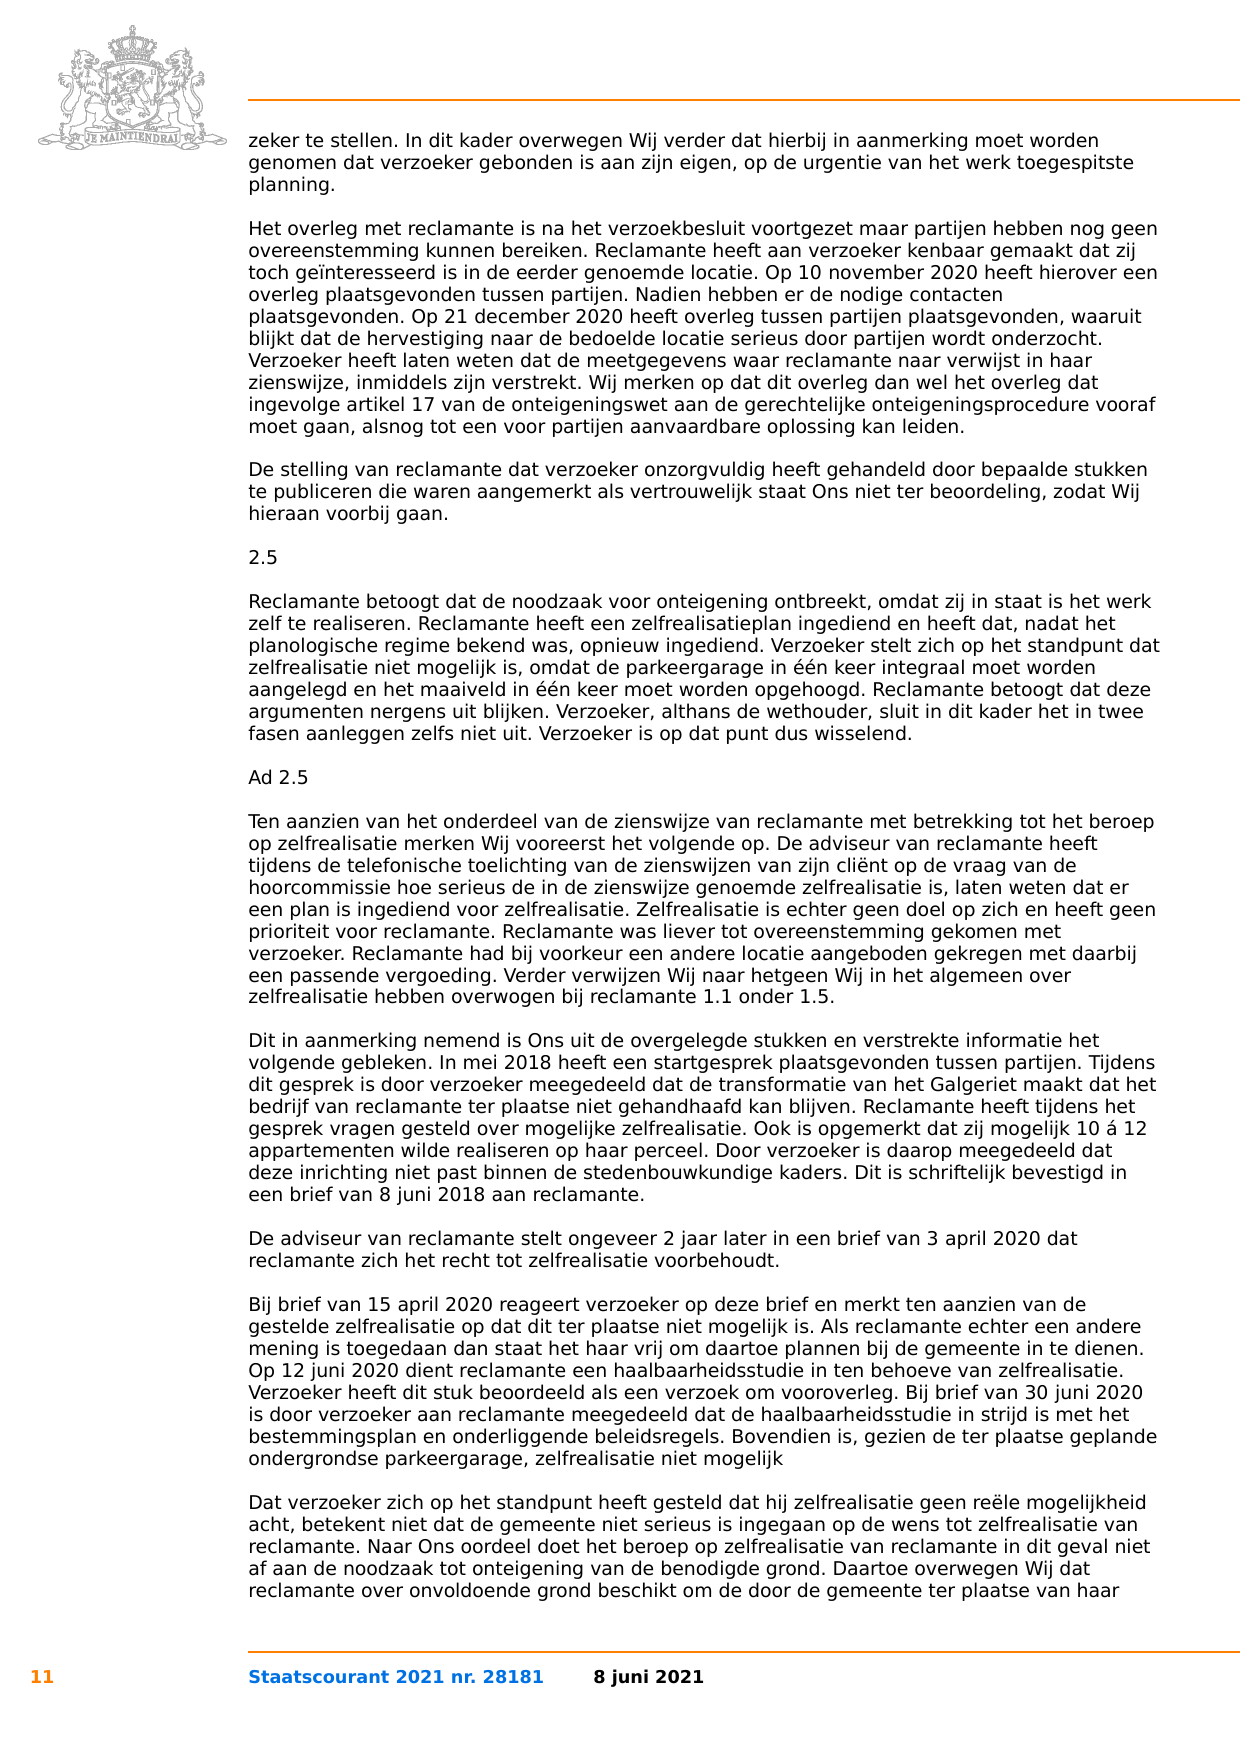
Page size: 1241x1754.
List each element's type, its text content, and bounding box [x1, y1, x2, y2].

text Ad 2.5 [248, 767, 1163, 789]
text Reclamante betoogt dat de noodzaak voor onteigening ontbreekt, omdat zij in staat is het werk zelf te realiseren. Reclamante heeft een zelfrealisatieplan ingediend en heeft dat, nadat het planologische regime bekend was, opnieuw ingediend. Verzoeker stelt zich op het standpunt dat zelfrealisatie niet mogelijk is, omdat de parkeergarage in één keer integraal moet worden aangelegd en het maaiveld in één keer moet worden opgehoogd. Reclamante betoogt dat deze argumenten nergens uit blijken. Verzoeker, althans de wethouder, sluit in dit kader het in twee fasen aanleggen zelfs niet uit. Verzoeker is op dat punt dus wisselend. [248, 591, 1163, 745]
picture [38, 25, 227, 150]
text Dat verzoeker zich op het standpunt heeft gesteld dat hij zelfrealisatie geen reële mogelijkheid acht, betekent niet dat de gemeente niet serieus is ingegaan op de wens tot zelfrealisatie van reclamante. Naar Ons oordeel doet het beroep op zelfrealisatie van reclamante in dit geval niet af aan de noodzaak tot onteigening van de benodigde grond. Daartoe overwegen Wij dat reclamante over onvoldoende grond beschikt om de door de gemeente ter plaatse van haar [248, 1492, 1163, 1601]
text Het overleg met reclamante is na het verzoekbesluit voortgezet maar partijen hebben nog geen overeenstemming kunnen bereiken. Reclamante heeft aan verzoeker kenbaar gemaakt dat zij toch geïnteresseerd is in de eerder genoemde locatie. Op 10 november 2020 heeft hierover een overleg plaatsgevonden tussen partijen. Nadien hebben er de nodige contacten plaatsgevonden. Op 21 december 2020 heeft overleg tussen partijen plaatsgevonden, waaruit blijkt dat de hervestiging naar de bedoelde locatie serieus door partijen wordt onderzocht. Verzoeker heeft laten weten dat de meetgegevens waar reclamante naar verwijst in haar zienswijze, inmiddels zijn verstrekt. Wij merken op dat dit overleg dan wel het overleg dat ingevolge artikel 17 van de onteigeningswet aan de gerechtelijke onteigeningsprocedure vooraf moet gaan, alsnog tot een voor partijen aanvaardbare oplossing kan leiden. [248, 218, 1163, 437]
text Ten aanzien van het onderdeel van de zienswijze van reclamante met betrekking tot het beroep op zelfrealisatie merken Wij vooreerst het volgende op. De adviseur van reclamante heeft tijdens de telefonische toelichting van de zienswijzen van zijn cliënt op de vraag van de hoorcommissie hoe serieus de in de zienswijze genoemde zelfrealisatie is, laten weten dat er een plan is ingediend voor zelfrealisatie. Zelfrealisatie is echter geen doel op zich en heeft geen prioriteit voor reclamante. Reclamante was liever tot overeenstemming gekomen met verzoeker. Reclamante had bij voorkeur een andere locatie aangeboden gekregen met daarbij een passende vergoeding. Verder verwijzen Wij naar hetgeen Wij in het algemeen over zelfrealisatie hebben overwogen bij reclamante 1.1 onder 1.5. [248, 811, 1163, 1008]
text zeker te stellen. In dit kader overwegen Wij verder dat hierbij in aanmerking moet worden genomen dat verzoeker gebonden is aan zijn eigen, op de urgentie van het werk toegespitste planning. [248, 130, 1163, 196]
text 2.5 [248, 547, 1163, 569]
text Dit in aanmerking nemend is Ons uit de overgelegde stukken en verstrekte informatie het volgende gebleken. In mei 2018 heeft een startgesprek plaatsgevonden tussen partijen. Tijdens dit gesprek is door verzoeker meegedeeld dat de transformatie van het Galgeriet maakt dat het bedrijf van reclamante ter plaatse niet gehandhaafd kan blijven. Reclamante heeft tijdens het gesprek vragen gesteld over mogelijke zelfrealisatie. Ook is opgemerkt dat zij mogelijk 10 á 12 appartementen wilde realiseren op haar perceel. Door verzoeker is daarop meegedeeld dat deze inrichting niet past binnen de stedenbouwkundige kaders. Dit is schriftelijk bevestigd in een brief van 8 juni 2018 aan reclamante. [248, 1030, 1163, 1206]
text De adviseur van reclamante stelt ongeveer 2 jaar later in een brief van 3 april 2020 dat reclamante zich het recht tot zelfrealisatie voorbehoudt. [248, 1228, 1163, 1272]
text De stelling van reclamante dat verzoeker onzorgvuldig heeft gehandeld door bepaalde stukken te publiceren die waren aangemerkt als vertrouwelijk staat Ons niet ter beoordeling, zodat Wij hieraan voorbij gaan. [248, 459, 1163, 525]
text Bij brief van 15 april 2020 reageert verzoeker op deze brief en merkt ten aanzien van de gestelde zelfrealisatie op dat dit ter plaatse niet mogelijk is. Als reclamante echter een andere mening is toegedaan dan staat het haar vrij om daartoe plannen bij de gemeente in te dienen. Op 12 juni 2020 dient reclamante een haalbaarheidsstudie in ten behoeve van zelfrealisatie. Verzoeker heeft dit stuk beoordeeld als een verzoek om vooroverleg. Bij brief van 30 juni 2020 is door verzoeker aan reclamante meegedeeld dat de haalbaarheidsstudie in strijd is met het bestemmingsplan en onderliggende beleidsregels. Bovendien is, gezien de ter plaatse geplande ondergrondse parkeergarage, zelfrealisatie niet mogelijk [248, 1294, 1163, 1470]
